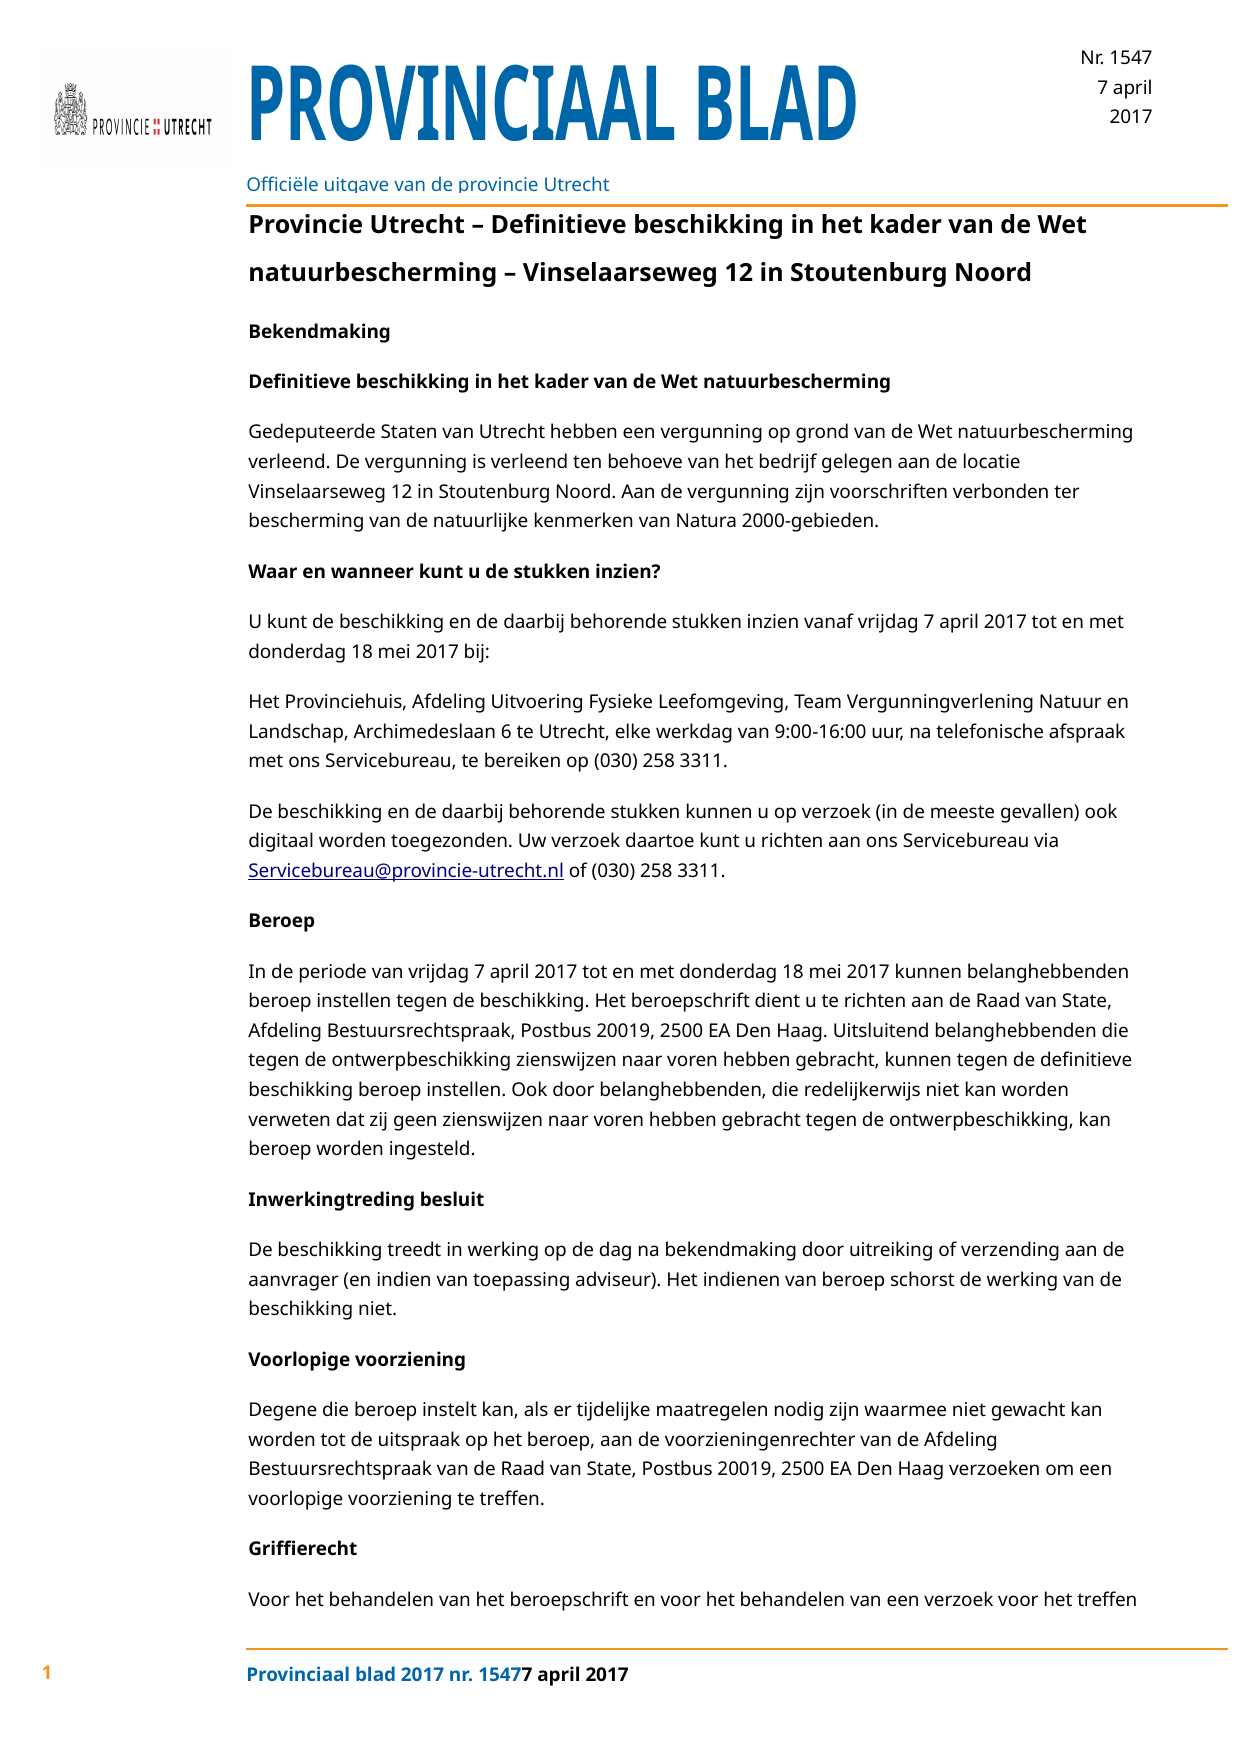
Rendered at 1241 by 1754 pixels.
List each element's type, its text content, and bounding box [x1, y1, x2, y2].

text Voor het behandelen van het beroepschrift en voor het behandelen van een verzoek voor het treffen [248, 1586, 1152, 1612]
text Inwerkingtreding besluit [248, 1186, 1152, 1212]
text Griffierecht [248, 1535, 1152, 1561]
text U kunt de beschikking en de daarbij behorende stukken inzien vanaf vrijdag 7 april 2017 tot en met donderdag 18 mei 2017 bij: [248, 608, 1152, 664]
text Definitieve beschikking in het kader van de Wet natuurbescherming [248, 368, 1152, 394]
text Voorlopige voorziening [248, 1346, 1152, 1372]
text Gedeputeerde Staten van Utrecht hebben een vergunning op grond van de Wet natuurbescherming verleend. De vergunning is verleend ten behoeve van het bedrijf gelegen aan de locatie Vinselaarseweg 12 in Stoutenburg Noord. Aan de vergunning zijn voorschriften verbonden ter bescherming van de natuurlijke kenmerken van Natura 2000-gebieden. [248, 419, 1152, 533]
text De beschikking en de daarbij behorende stukken kunnen u op verzoek (in de meeste gevallen) ook digitaal worden toegezonden. Uw verzoek daartoe kunt u richten aan ons Servicebureau via Servicebureau@provincie-utrecht.nl of (030) 258 3311. [248, 798, 1152, 883]
picture [41, 47, 231, 172]
text Waar en wanneer kunt u de stukken inzien? [248, 558, 1152, 584]
text In de periode van vrijdag 7 april 2017 tot en met donderdag 18 mei 2017 kunnen belanghebbenden beroep instellen tegen de beschikking. Het beroepschrift dient u te richten aan de Raad van State, Afdeling Bestuursrechtspraak, Postbus 20019, 2500 EA Den Haag. Uitsluitend belanghebbenden die tegen de ontwerpbeschikking zienswijzen naar voren hebben gebracht, kunnen tegen de definitieve beschikking beroep instellen. Ook door belanghebbenden, die redelijkerwijs niet kan worden verweten dat zij geen zienswijzen naar voren hebben gebracht tegen de ontwerpbeschikking, kan beroep worden ingesteld. [248, 958, 1152, 1161]
text Bekendmaking [248, 318, 1152, 344]
text De beschikking treedt in werking op de dag na bekendmaking door uitreiking of verzending aan de aanvrager (en indien van toepassing adviseur). Het indienen van beroep schorst de werking van de beschikking niet. [248, 1236, 1152, 1321]
text Beroep [248, 907, 1152, 933]
text Provincie Utrecht – Definitieve beschikking in het kader van de Wet natuurbescherming – Vinselaarseweg 12 in Stoutenburg Noord [248, 207, 1152, 288]
text Degene die beroep instelt kan, als er tijdelijke maatregelen nodig zijn waarmee niet gewacht kan worden tot de uitspraak op het beroep, aan de voorzieningenrechter van de Afdeling Bestuursrechtspraak van de Raad van State, Postbus 20019, 2500 EA Den Haag verzoeken om een voorlopige voorziening te treffen. [248, 1396, 1152, 1511]
text Het Provinciehuis, Afdeling Uitvoering Fysieke Leefomgeving, Team Vergunningverlening Natuur en Landschap, Archimedeslaan 6 te Utrecht, elke werkdag van 9:00‑16:00 uur, na telefonische afspraak met ons Servicebureau, te bereiken op (030) 258 3311. [248, 688, 1152, 773]
